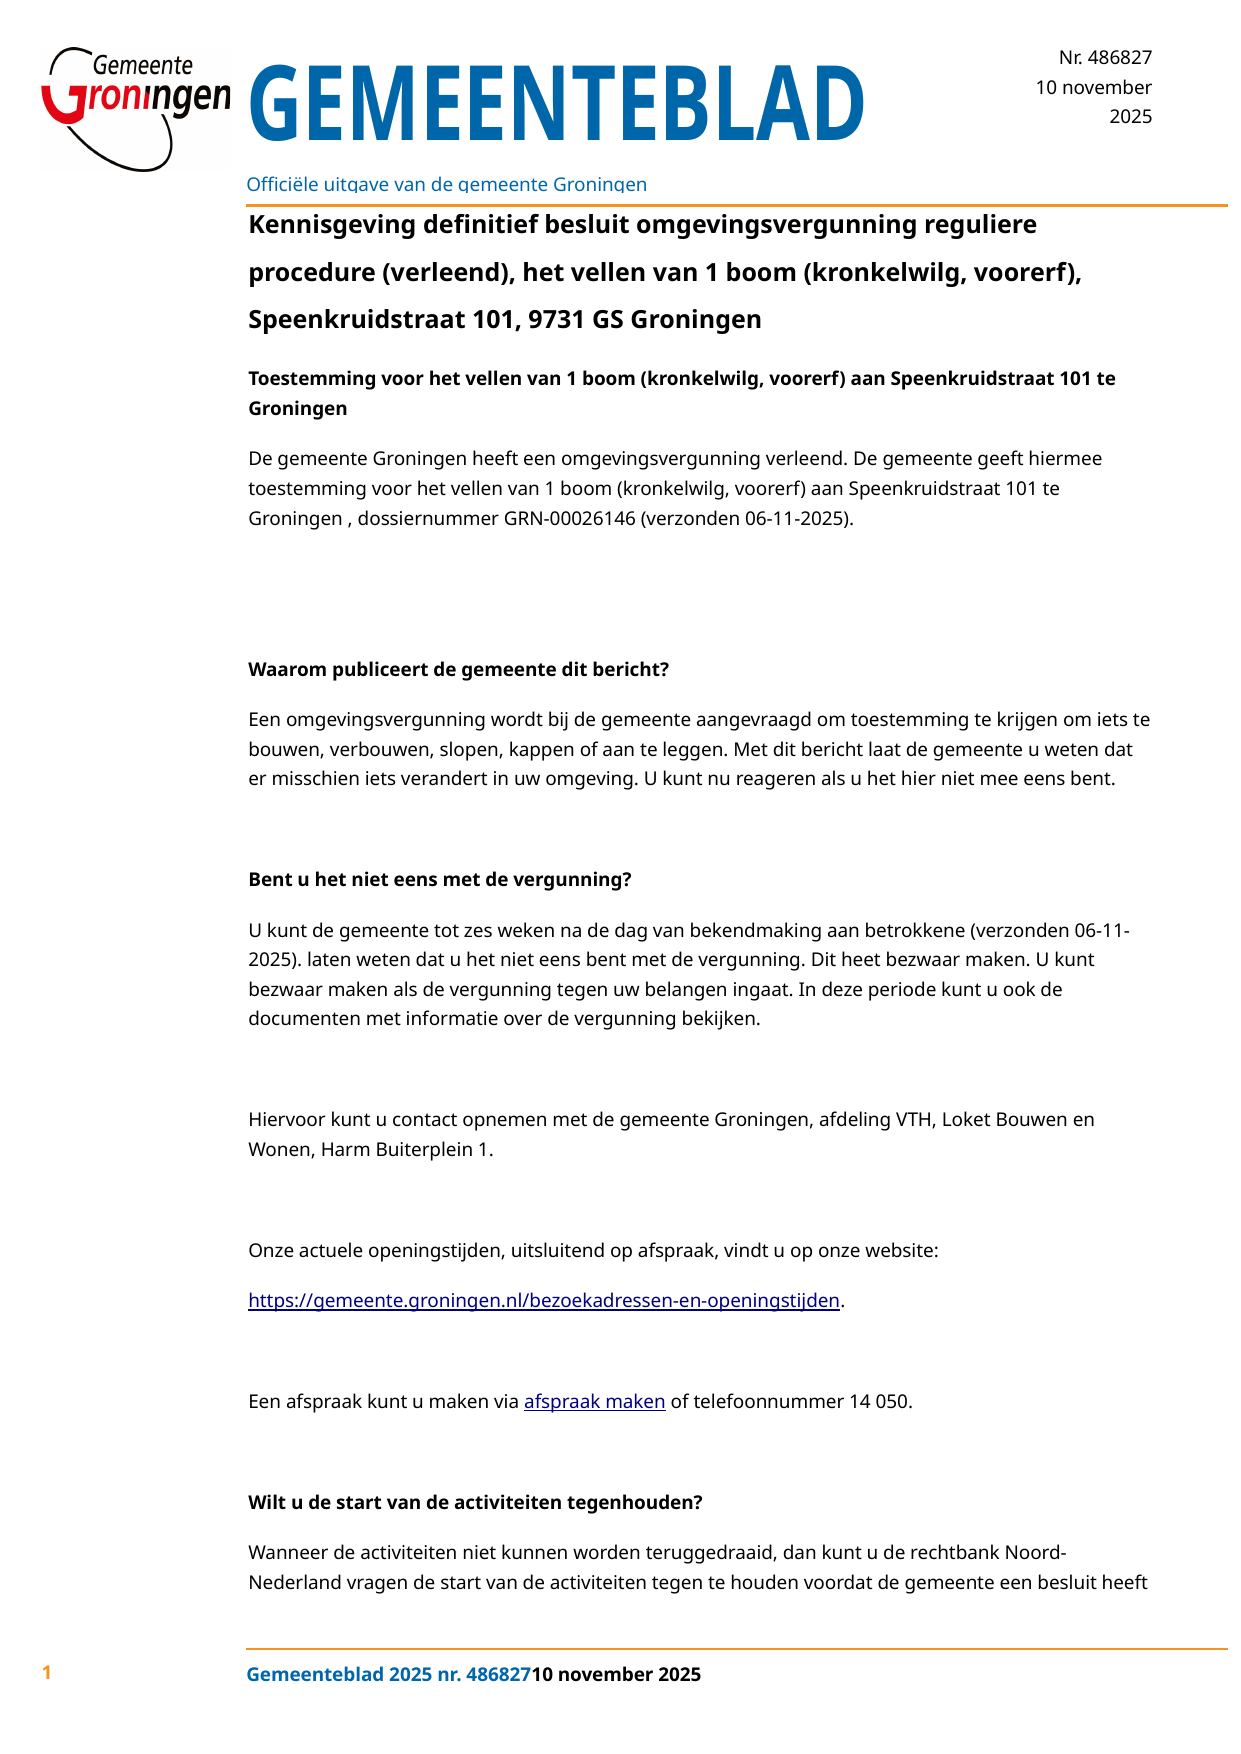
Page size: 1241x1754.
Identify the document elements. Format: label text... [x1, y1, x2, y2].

picture [41, 47, 231, 172]
text Een afspraak kunt u maken via afspraak maken of telefoonnummer 14 050. [248, 1388, 1152, 1414]
text Een omgevingsvergunning wordt bij de gemeente aangevraagd om toestemming te krijgen om iets te bouwen, verbouwen, slopen, kappen of aan te leggen. Met dit bericht laat de gemeente u weten dat er misschien iets verandert in uw omgeving. U kunt nu reageren als u het hier niet mee eens bent. [248, 706, 1152, 791]
text Waarom publiceert de gemeente dit bericht? [248, 656, 1152, 682]
text Bent u het niet eens met de vergunning? [248, 866, 1152, 892]
text Hiervoor kunt u contact opnemen met de gemeente Groningen, afdeling VTH, Loket Bouwen en Wonen, Harm Buiterplein 1. [248, 1106, 1152, 1162]
text U kunt de gemeente tot zes weken na de dag van bekendmaking aan betrokkene (verzonden 06-11-2025). laten weten dat u het niet eens bent met de vergunning. Dit heet bezwaar maken. U kunt bezwaar maken als de vergunning tegen uw belangen ingaat. In deze periode kunt u ook de documenten met informatie over de vergunning bekijken. [248, 917, 1152, 1031]
text Wanneer de activiteiten niet kunnen worden teruggedraaid, dan kunt u de rechtbank Noord-Nederland vragen de start van de activiteiten tegen te houden voordat de gemeente een besluit heeft [248, 1539, 1152, 1594]
text Kennisgeving definitief besluit omgevingsvergunning reguliere procedure (verleend), het vellen van 1 boom (kronkelwilg, voorerf), Speenkruidstraat 101, 9731 GS Groningen [248, 207, 1152, 336]
text Toestemming voor het vellen van 1 boom (kronkelwilg, voorerf) aan Speenkruidstraat 101 te Groningen [248, 366, 1152, 421]
text https://gemeente.groningen.nl/bezoekadressen-en-openingstijden. [248, 1287, 1152, 1313]
text Wilt u de start van de activiteiten tegenhouden? [248, 1489, 1152, 1514]
text Onze actuele openingstijden, uitsluitend op afspraak, vindt u op onze website: [248, 1237, 1152, 1262]
text De gemeente Groningen heeft een omgevingsvergunning verleend. De gemeente geeft hiermee toestemming voor het vellen van 1 boom (kronkelwilg, voorerf) aan Speenkruidstraat 101 te Groningen , dossiernummer GRN-00026146 (verzonden 06-11-2025). [248, 446, 1152, 530]
